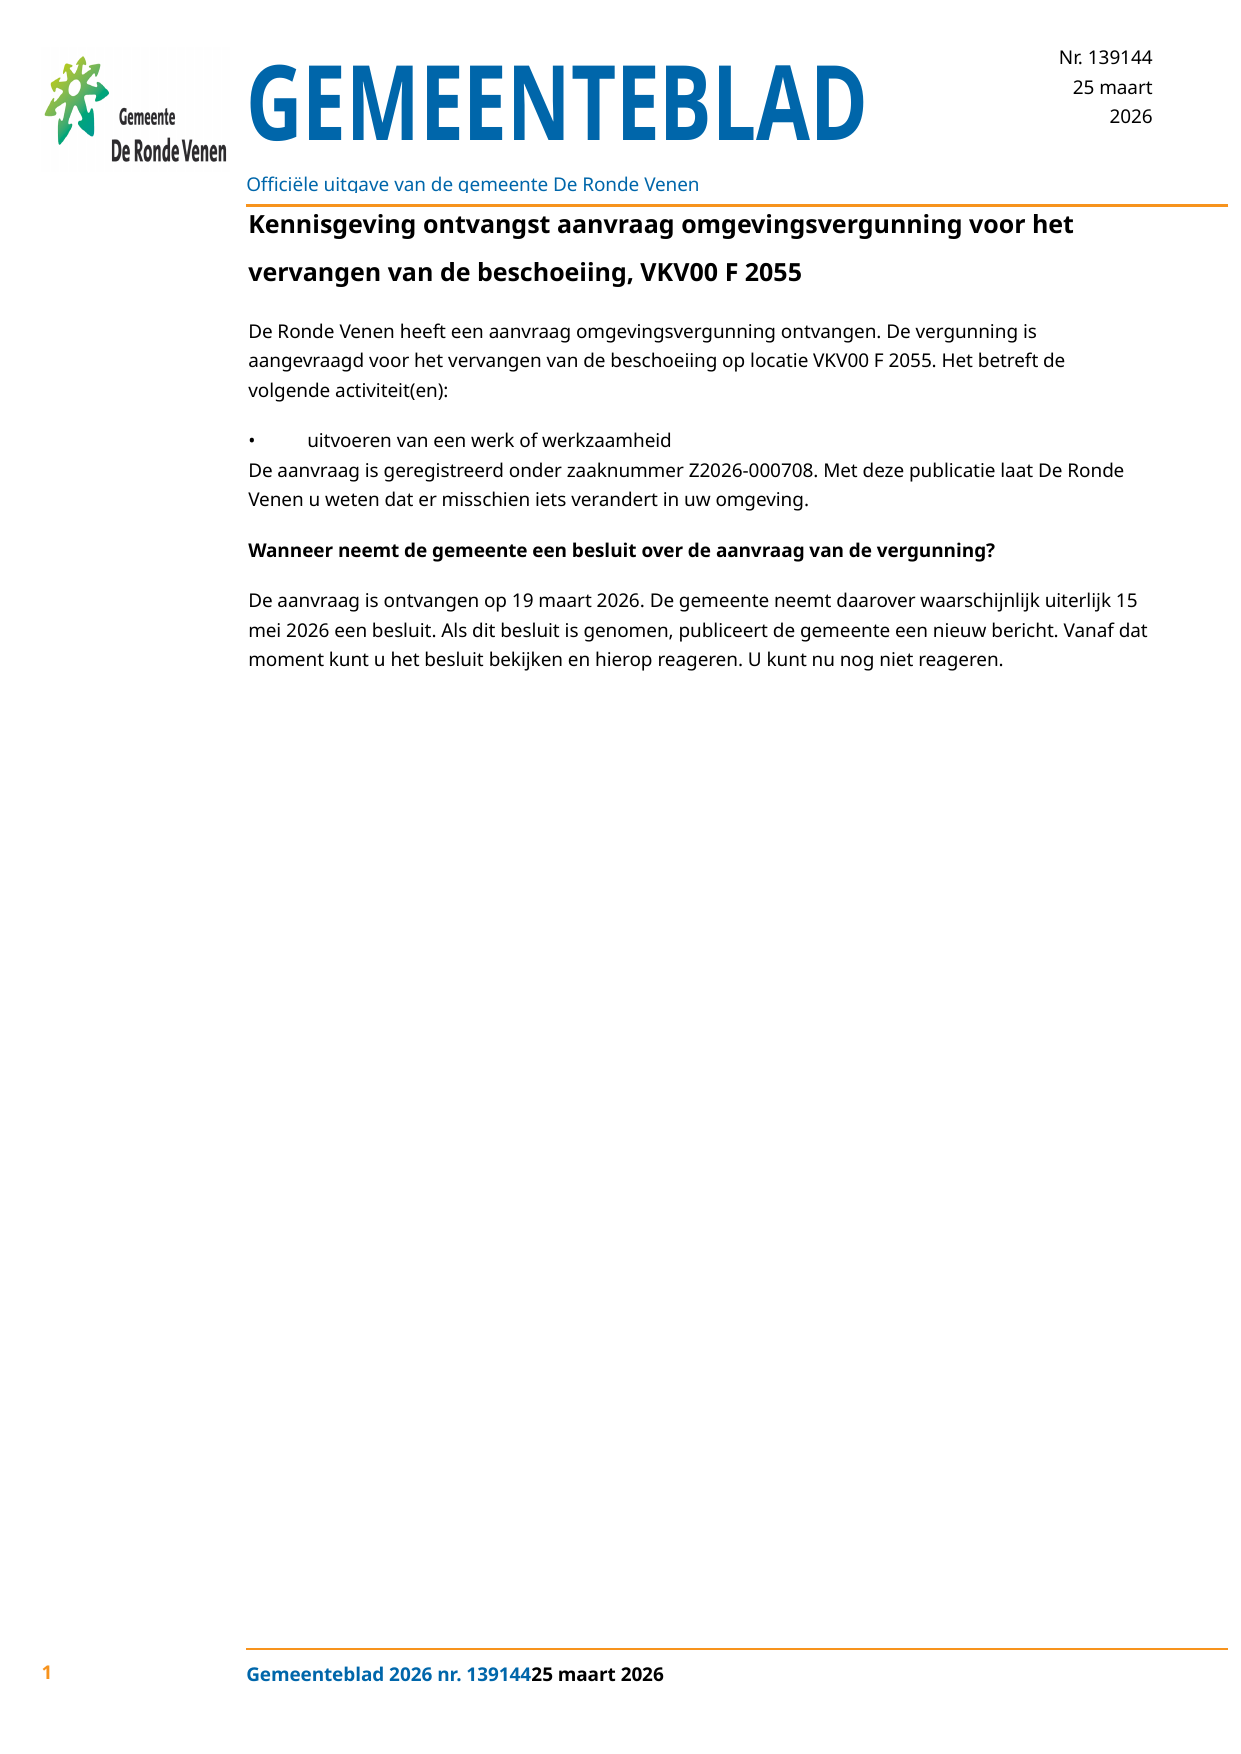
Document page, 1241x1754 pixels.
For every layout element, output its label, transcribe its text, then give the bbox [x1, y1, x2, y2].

text De aanvraag is geregistreerd onder zaaknummer Z2026-000708. Met deze publicatie laat De Ronde Venen u weten dat er misschien iets verandert in uw omgeving. [248, 457, 1152, 512]
text Kennisgeving ontvangst aanvraag omgevingsvergunning voor het vervangen van de beschoeiing, VKV00 F 2055 [248, 207, 1152, 288]
text De Ronde Venen heeft een aanvraag omgevingsvergunning ontvangen. De vergunning is aangevraagd voor het vervangen van de beschoeiing op locatie VKV00 F 2055. Het betreft de volgende activiteit(en): [248, 318, 1152, 403]
list uitvoeren van een werk of werkzaamheid [248, 427, 1152, 453]
text Wanneer neemt de gemeente een besluit over de aanvraag van de vergunning? [248, 537, 1152, 563]
text De aanvraag is ontvangen op 19 maart 2026. De gemeente neemt daarover waarschijnlijk uiterlijk 15 mei 2026 een besluit. Als dit besluit is genomen, publiceert de gemeente een nieuw bericht. Vanaf dat moment kunt u het besluit bekijken en hierop reageren. U kunt nu nog niet reageren. [248, 587, 1152, 672]
picture [41, 47, 231, 172]
